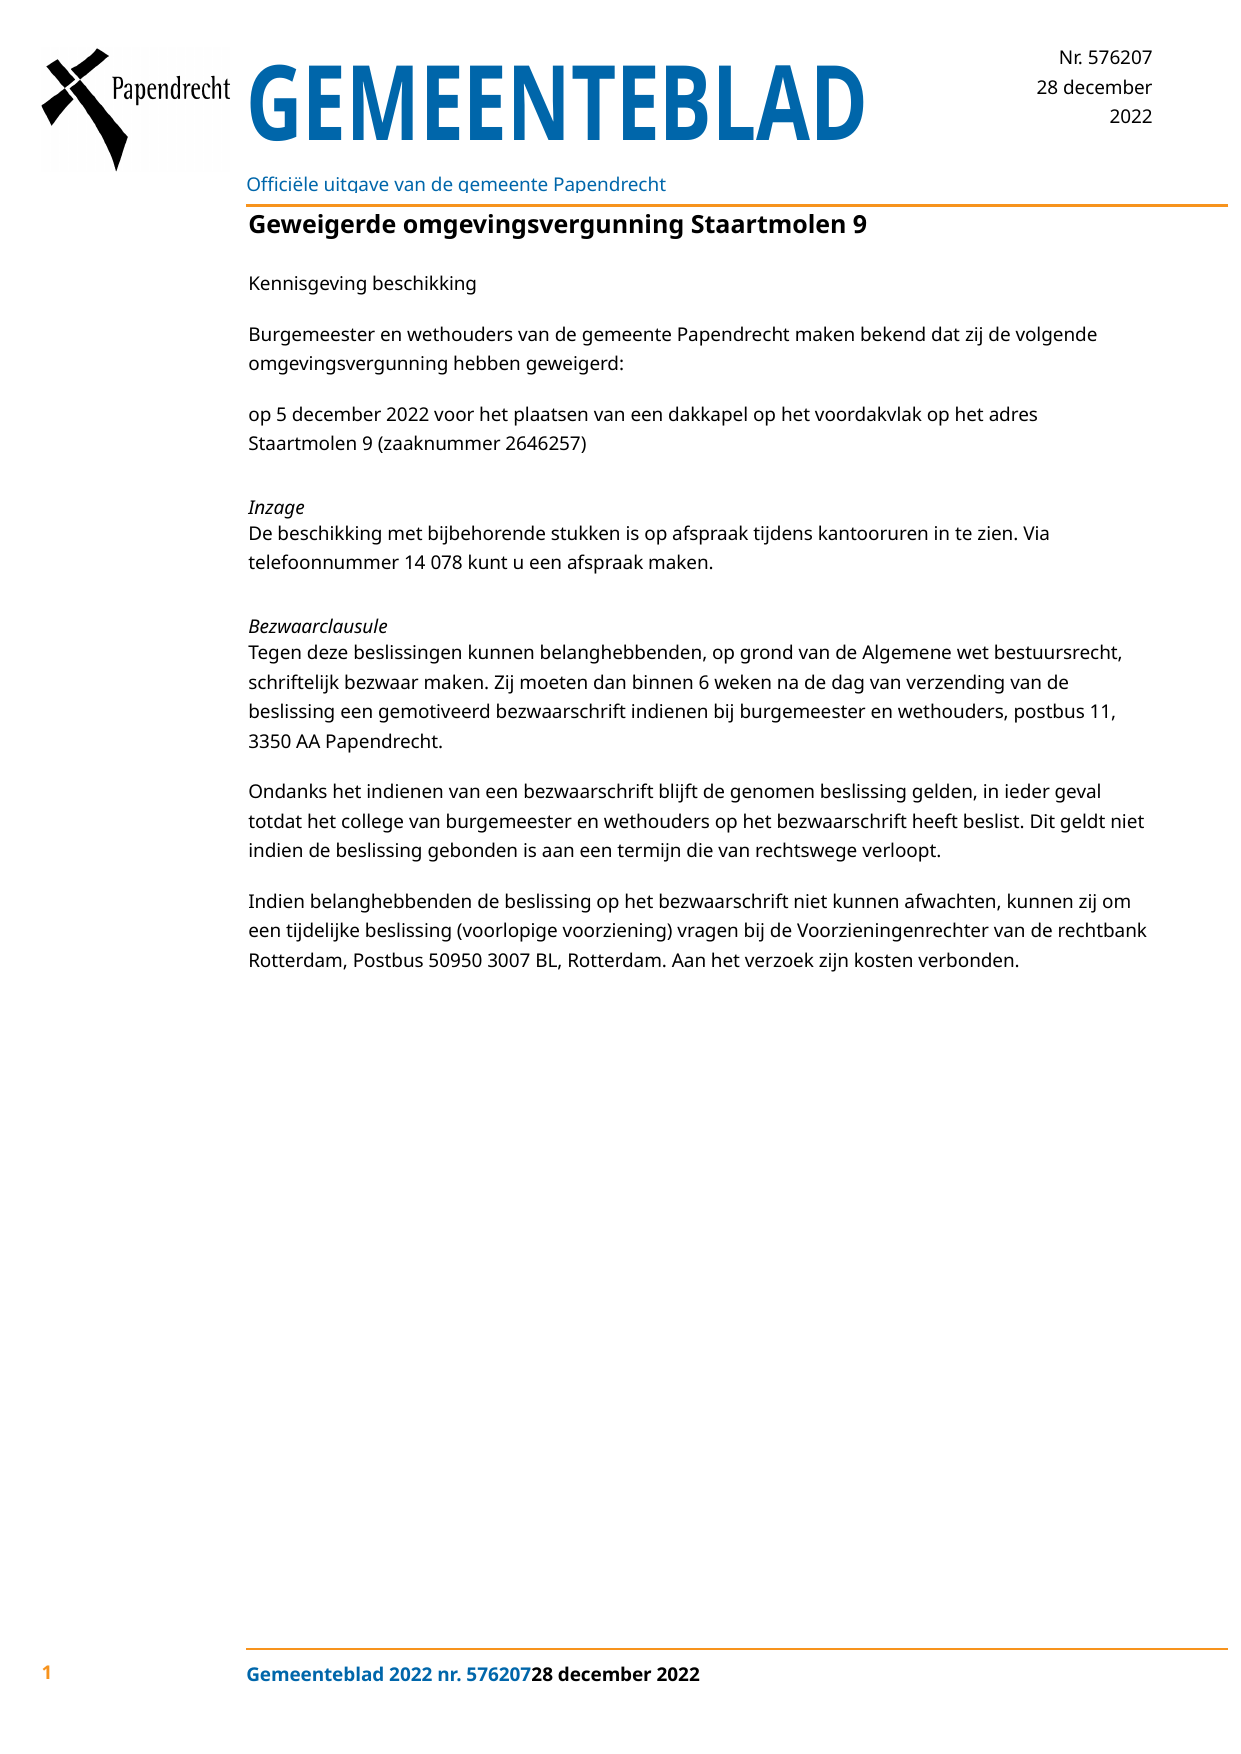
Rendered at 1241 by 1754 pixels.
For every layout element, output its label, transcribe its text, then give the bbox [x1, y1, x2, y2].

text Geweigerde omgevingsvergunning Staartmolen 9 [248, 207, 1152, 241]
text op 5 december 2022 voor het plaatsen van een dakkapel op het voordakvlak op het adres Staartmolen 9 (zaaknummer 2646257) [248, 401, 1152, 456]
picture [41, 47, 231, 172]
text Burgemeester en wethouders van de gemeente Papendrecht maken bekend dat zij de volgende omgevingsvergunning hebben geweigerd: [248, 321, 1152, 376]
text Indien belanghebbenden de beslissing op het bezwaarschrift niet kunnen afwachten, kunnen zij om een tijdelijke beslissing (voorlopige voorziening) vragen bij de Voorzieningenrechter van de rechtbank Rotterdam, Postbus 50950 3007 BL, Rotterdam. Aan het verzoek zijn kosten verbonden. [248, 888, 1152, 973]
text Inzage [248, 494, 1152, 520]
text Kennisgeving beschikking [248, 270, 1152, 296]
text Tegen deze beslissingen kunnen belanghebbenden, op grond van de Algemene wet bestuursrecht, schriftelijk bezwaar maken. Zij moeten dan binnen 6 weken na de dag van verzending van de beslissing een gemotiveerd bezwaarschrift indienen bij burgemeester en wethouders, postbus 11, 3350 AA Papendrecht. [248, 639, 1152, 754]
text Ondanks het indienen van een bezwaarschrift blijft de genomen beslissing gelden, in ieder geval totdat het college van burgemeester en wethouders op het bezwaarschrift heeft beslist. Dit geldt niet indien de beslissing gebonden is aan een termijn die van rechtswege verloopt. [248, 778, 1152, 863]
text Bezwaarclausule [248, 613, 1152, 639]
text De beschikking met bijbehorende stukken is op afspraak tijdens kantooruren in te zien. Via telefoonnummer 14 078 kunt u een afspraak maken. [248, 520, 1152, 575]
